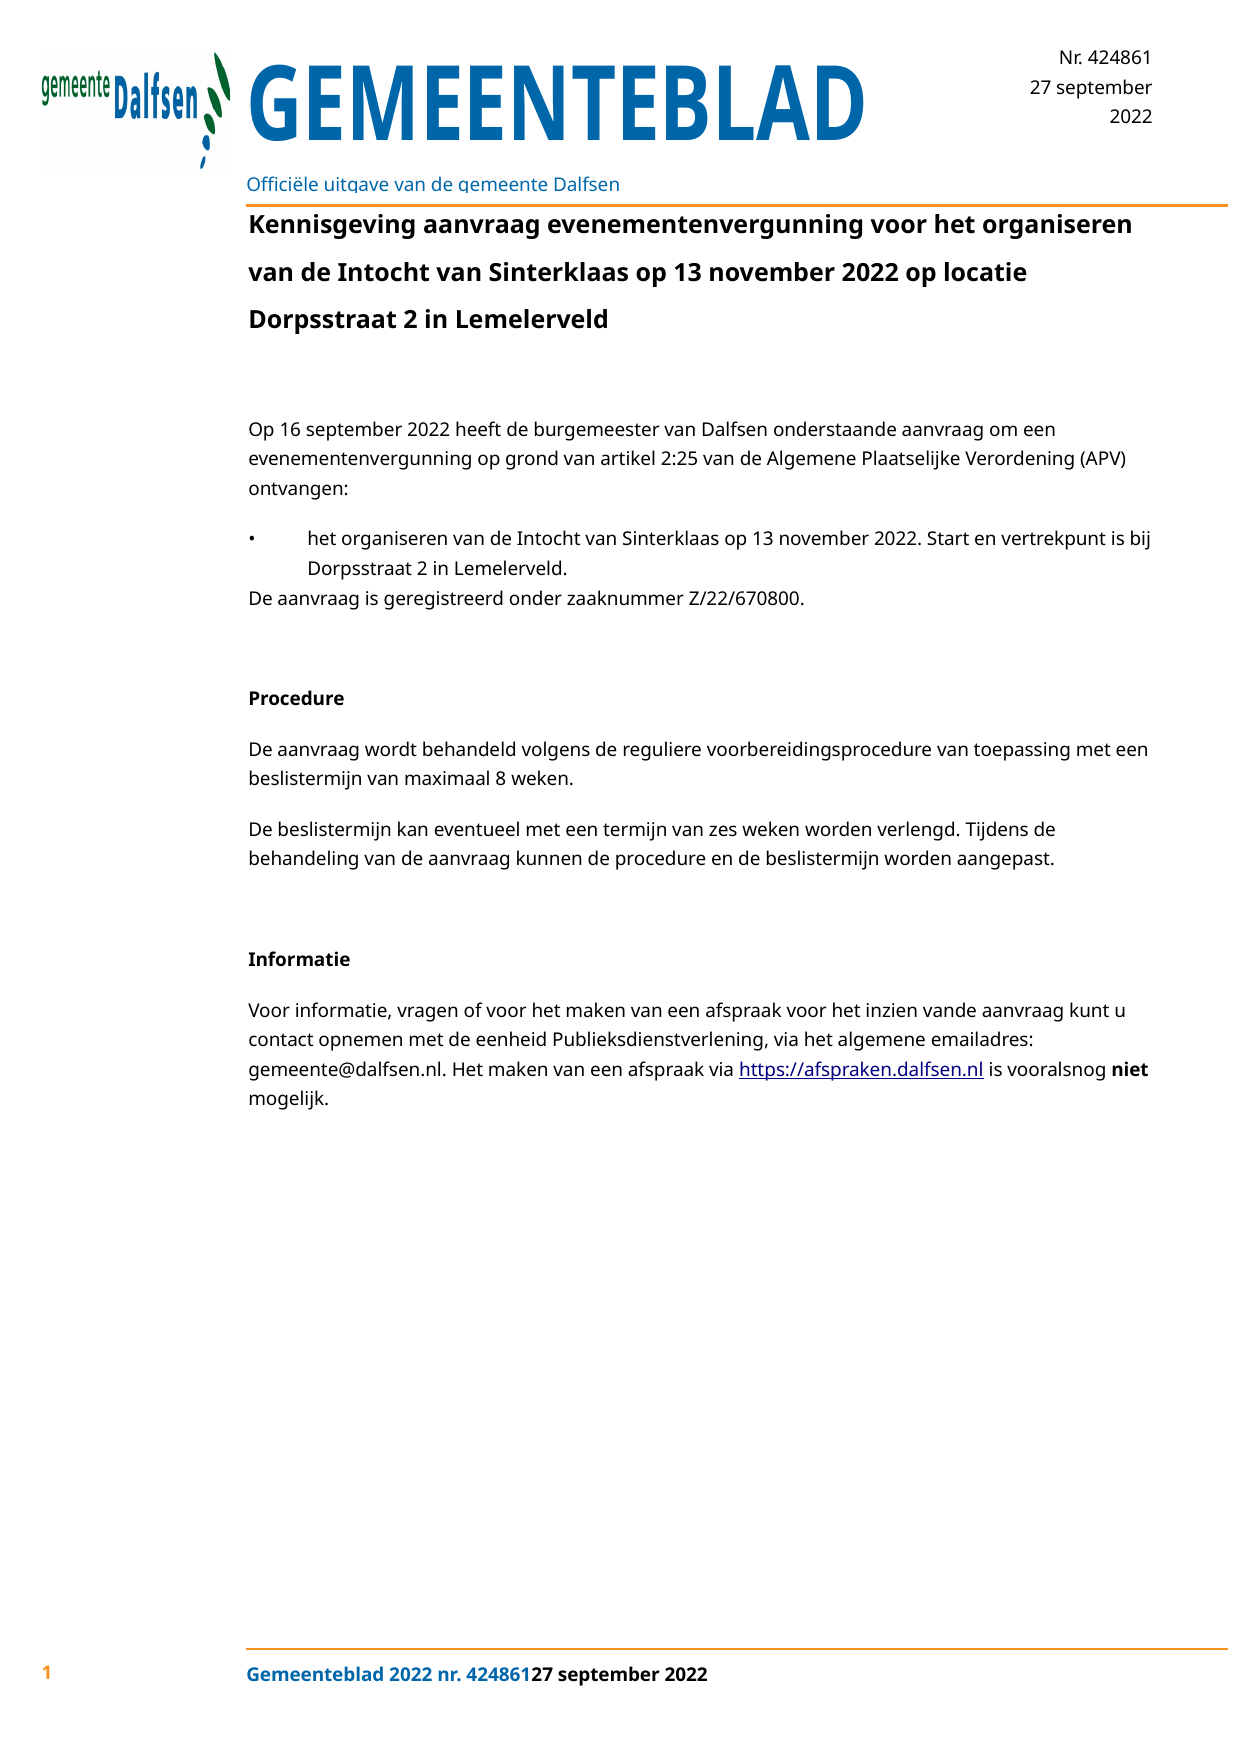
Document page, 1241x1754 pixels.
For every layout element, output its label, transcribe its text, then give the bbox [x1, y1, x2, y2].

text Informatie [248, 946, 1152, 972]
text De aanvraag is geregistreerd onder zaaknummer Z/22/670800. [248, 585, 1152, 610]
text Voor informatie, vragen of voor het maken van een afspraak voor het inzien vande aanvraag kunt u contact opnemen met de eenheid Publieksdienstverlening, via het algemene emailadres: gemeente@dalfsen.nl. Het maken van een afspraak via https://afspraken.dalfsen.nl is vooralsnog niet mogelijk. [248, 997, 1152, 1111]
picture [41, 47, 231, 172]
text Op 16 september 2022 heeft de burgemeester van Dalfsen onderstaande aanvraag om een evenementenvergunning op grond van artikel 2:25 van de Algemene Plaatselijke Verordening (APV) ontvangen: [248, 416, 1152, 501]
text Procedure [248, 686, 1152, 711]
list het organiseren van de Intocht van Sinterklaas op 13 november 2022. Start en vertrekpunt is bij Dorpsstraat 2 in Lemelerveld. [248, 526, 1152, 581]
text Kennisgeving aanvraag evenementenvergunning voor het organiseren van de Intocht van Sinterklaas op 13 november 2022 op locatie Dorpsstraat 2 in Lemelerveld [248, 207, 1152, 336]
text De beslistermijn kan eventueel met een termijn van zes weken worden verlengd. Tijdens de behandeling van de aanvraag kunnen de procedure en de beslistermijn worden aangepast. [248, 816, 1152, 871]
text De aanvraag wordt behandeld volgens de reguliere voorbereidingsprocedure van toepassing met een beslistermijn van maximaal 8 weken. [248, 736, 1152, 791]
